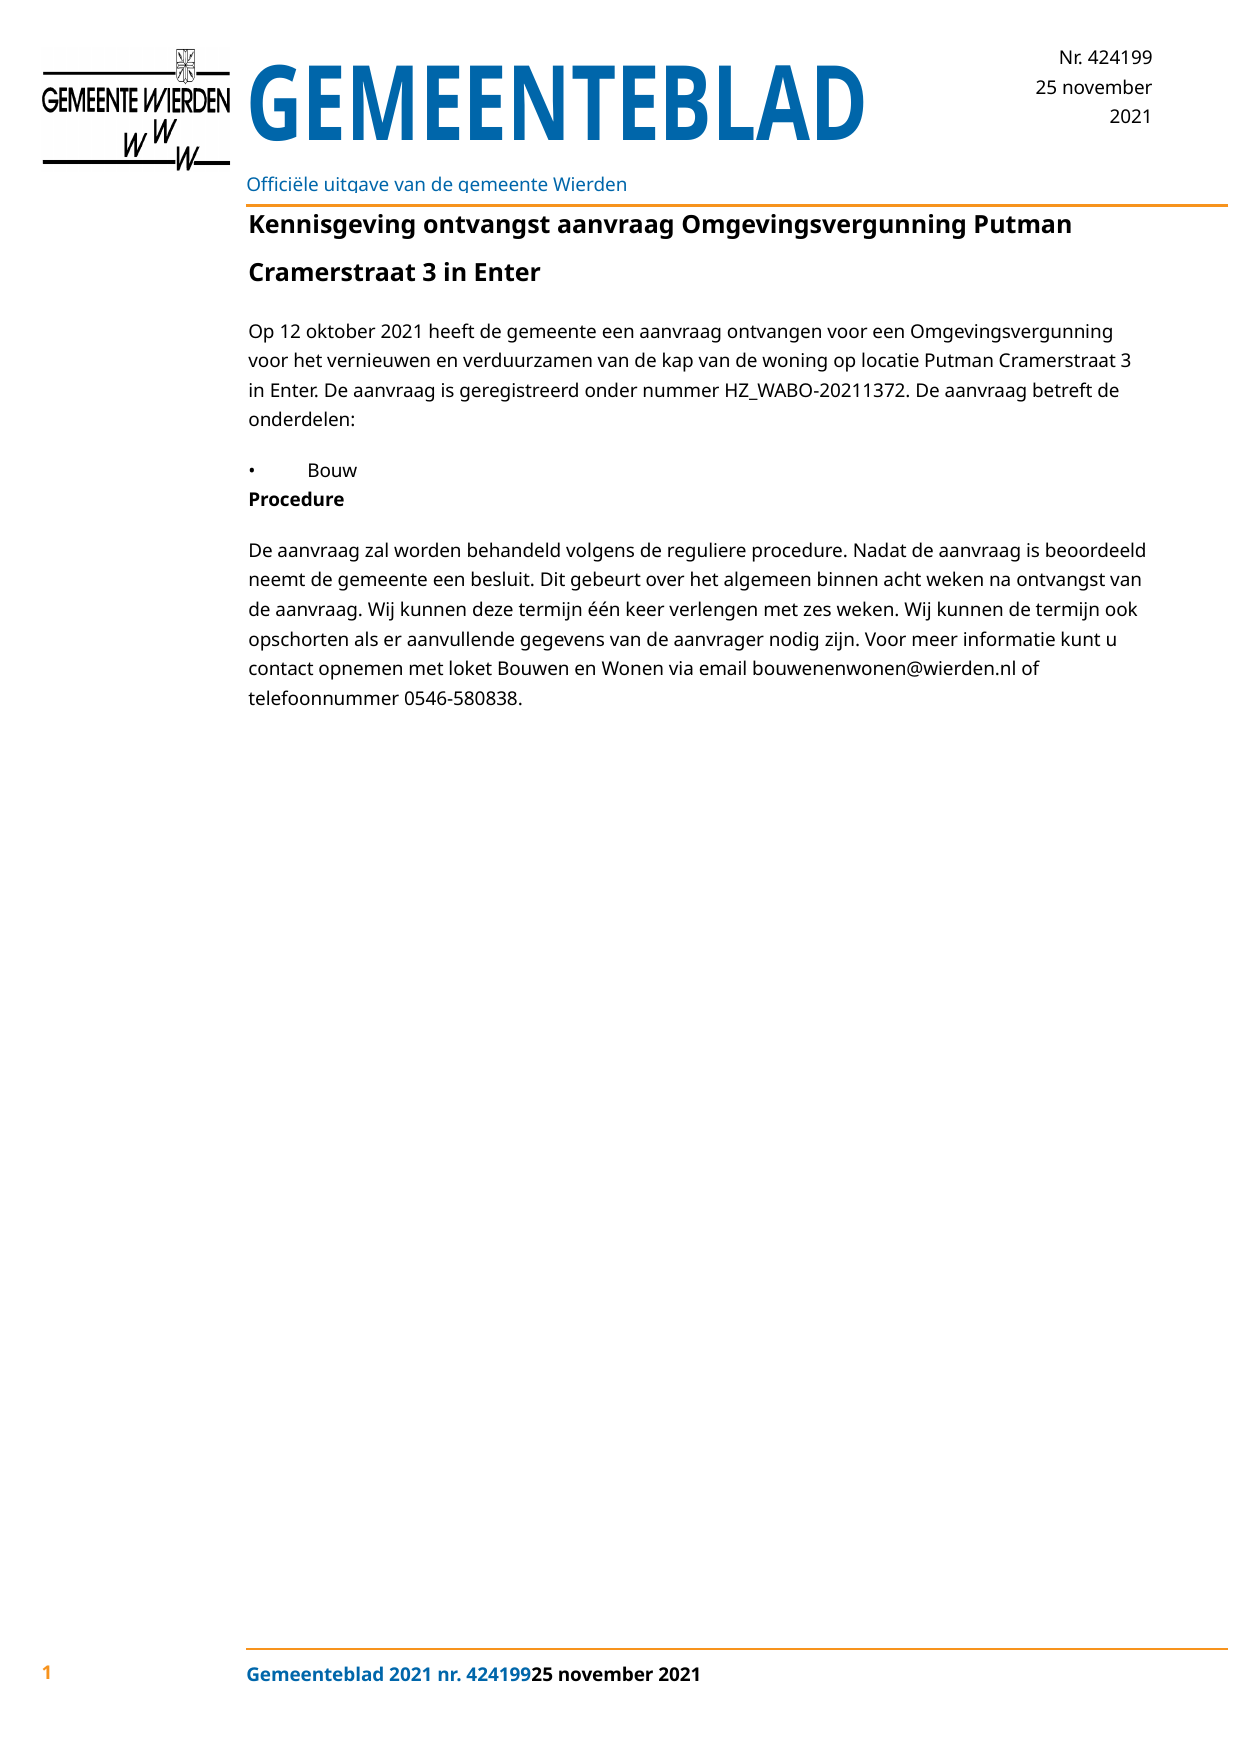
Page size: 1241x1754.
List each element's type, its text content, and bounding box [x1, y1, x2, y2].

text Procedure [248, 487, 1152, 512]
list Bouw [248, 457, 1152, 483]
text Kennisgeving ontvangst aanvraag Omgevingsvergunning Putman Cramerstraat 3 in Enter [248, 207, 1152, 288]
text Op 12 oktober 2021 heeft de gemeente een aanvraag ontvangen voor een Omgevingsvergunning voor het vernieuwen en verduurzamen van de kap van de woning op locatie Putman Cramerstraat 3 in Enter. De aanvraag is geregistreerd onder nummer HZ_WABO-20211372. De aanvraag betreft de onderdelen: [248, 318, 1152, 432]
picture [41, 47, 231, 172]
text De aanvraag zal worden behandeld volgens de reguliere procedure. Nadat de aanvraag is beoordeeld neemt de gemeente een besluit. Dit gebeurt over het algemeen binnen acht weken na ontvangst van de aanvraag. Wij kunnen deze termijn één keer verlengen met zes weken. Wij kunnen de termijn ook opschorten als er aanvullende gegevens van de aanvrager nodig zijn. Voor meer informatie kunt u contact opnemen met loket Bouwen en Wonen via email bouwenenwonen@wierden.nl of telefoonnummer 0546-580838. [248, 537, 1152, 711]
